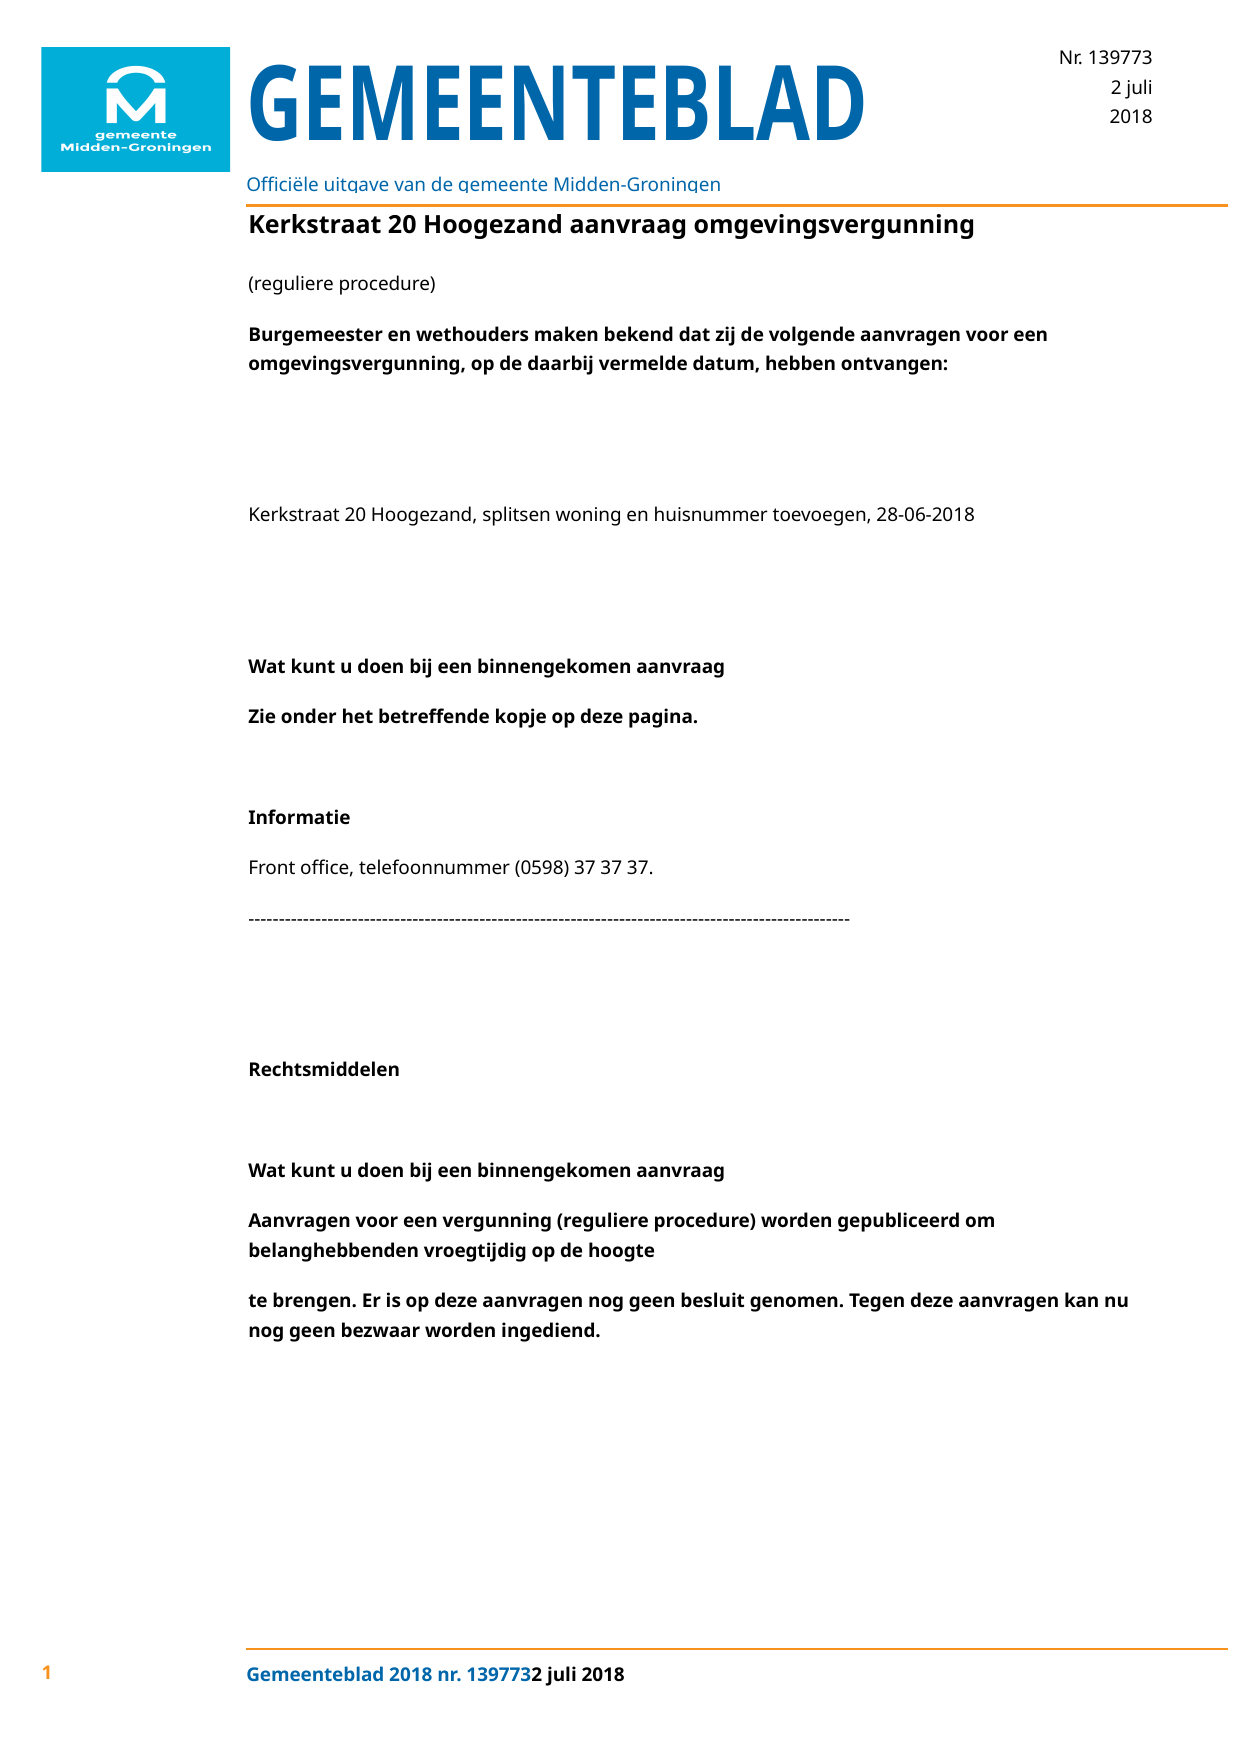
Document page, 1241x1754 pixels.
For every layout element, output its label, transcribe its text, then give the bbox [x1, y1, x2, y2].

text Wat kunt u doen bij een binnengekomen aanvraag [248, 653, 1152, 678]
text Zie onder het betreffende kopje op deze pagina. [248, 703, 1152, 729]
text --------------------------------------------------------------------------------------------------- [248, 905, 1152, 931]
text (reguliere procedure) [248, 270, 1152, 296]
text Kerkstraat 20 Hoogezand aanvraag omgevingsvergunning [248, 207, 1152, 241]
text Aanvragen voor een vergunning (reguliere procedure) worden gepubliceerd om belanghebbenden vroegtijdig op de hoogte [248, 1207, 1152, 1263]
text te brengen. Er is op deze aanvragen nog geen besluit genomen. Tegen deze aanvragen kan nu nog geen bezwaar worden ingediend. [248, 1287, 1152, 1343]
picture [107, 89, 165, 122]
text Kerkstraat 20 Hoogezand, splitsen woning en huisnummer toevoegen, 28-06-2018 [248, 502, 1152, 527]
text Burgemeester en wethouders maken bekend dat zij de volgende aanvragen voor een omgevingsvergunning, op de daarbij vermelde datum, hebben ontvangen: [248, 321, 1152, 376]
text Rechtsmiddelen [248, 1056, 1152, 1082]
text Informatie [248, 804, 1152, 830]
text Front office, telefoonnummer (0598) 37 37 37. [248, 854, 1152, 880]
text Wat kunt u doen bij een binnengekomen aanvraag [248, 1157, 1152, 1183]
picture [108, 66, 164, 82]
picture [184, 146, 190, 153]
